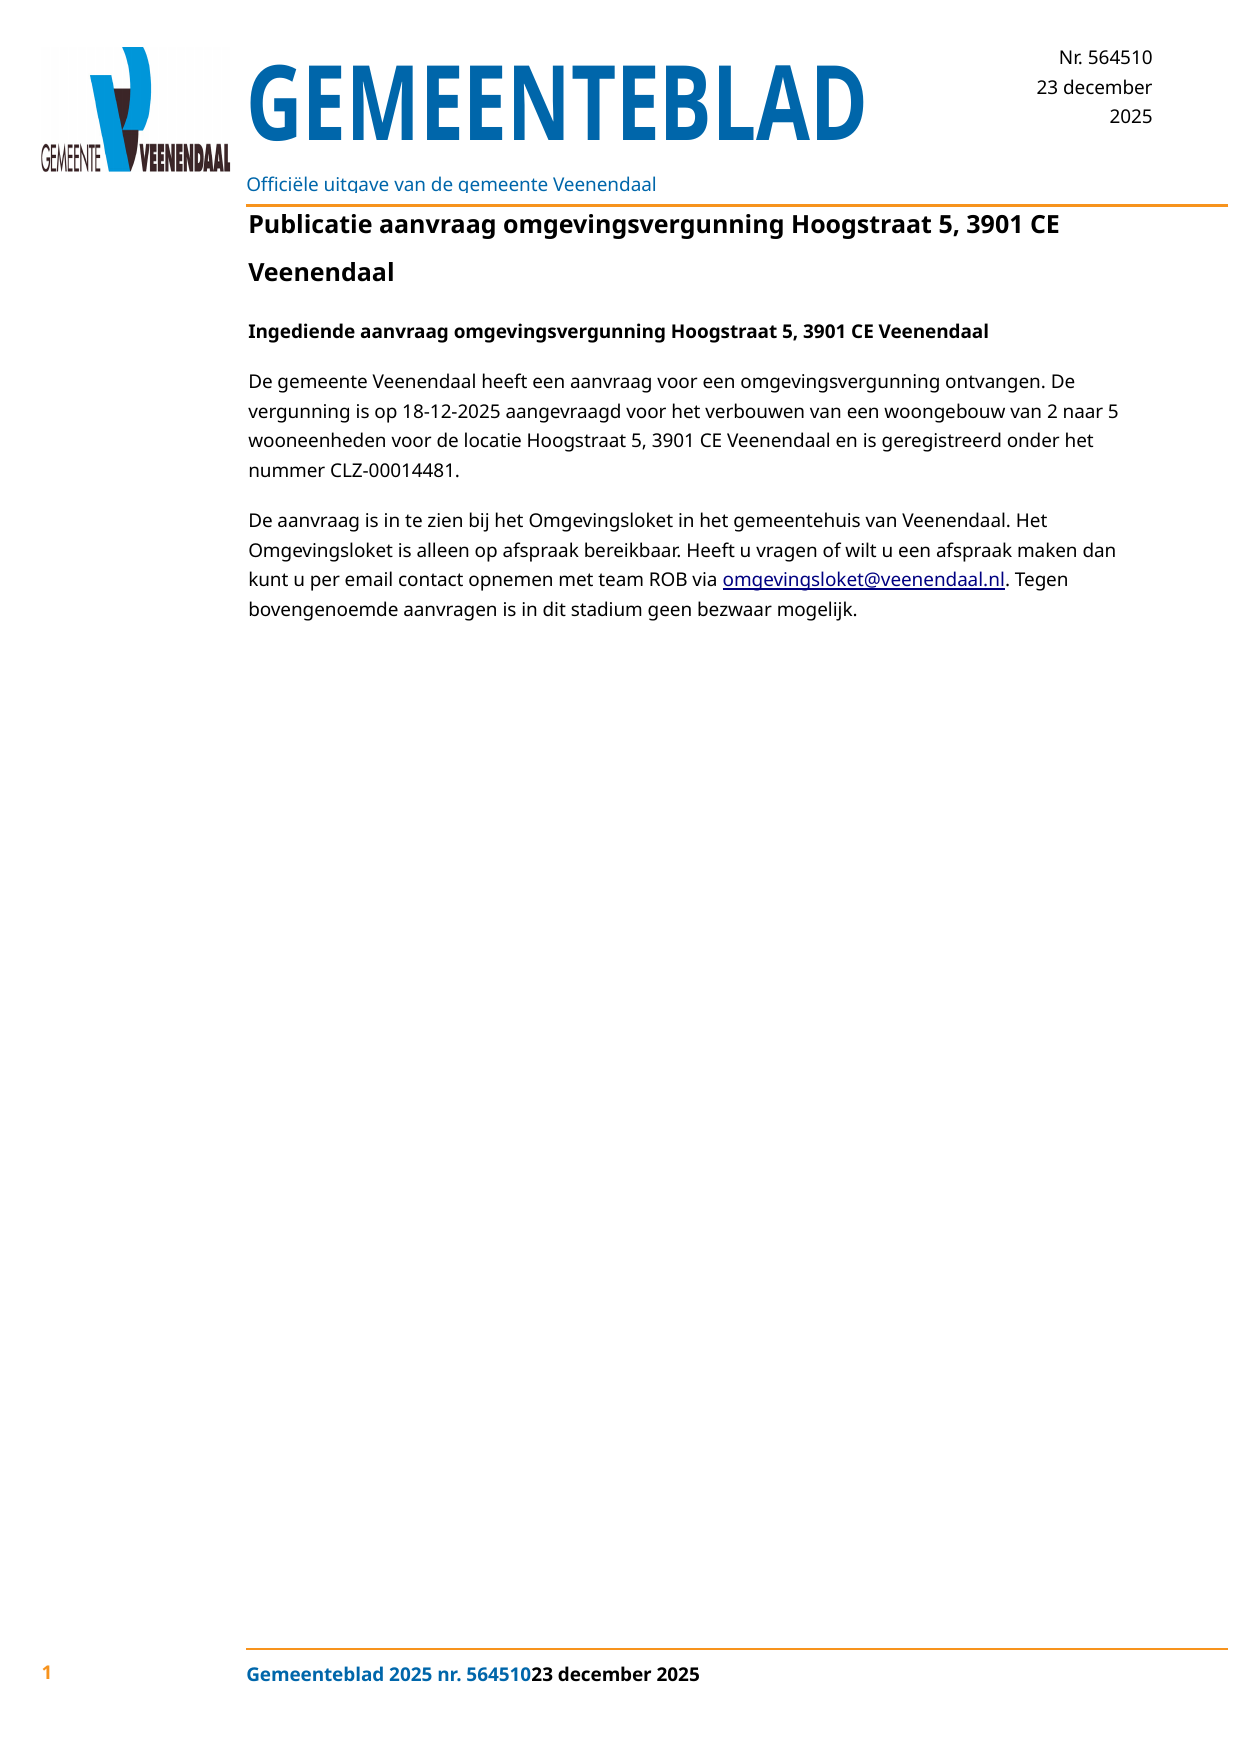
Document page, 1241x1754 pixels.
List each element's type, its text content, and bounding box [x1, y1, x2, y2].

text Publicatie aanvraag omgevingsvergunning Hoogstraat 5, 3901 CE Veenendaal [248, 207, 1152, 288]
picture [41, 47, 130, 172]
text De aanvraag is in te zien bij het Omgevingsloket in het gemeentehuis van Veenendaal. Het Omgevingsloket is alleen op afspraak bereikbaar. Heeft u vragen of wilt u een afspraak maken dan kunt u per email contact opnemen met team ROB via omgevingsloket@veenendaal.nl. Tegen bovengenoemde aanvragen is in dit stadium geen bezwaar mogelijk. [248, 507, 1152, 622]
picture [123, 47, 231, 172]
text De gemeente Veenendaal heeft een aanvraag voor een omgevingsvergunning ontvangen. De vergunning is op 18-12-2025 aangevraagd voor het verbouwen van een woongebouw van 2 naar 5 wooneenheden voor de locatie Hoogstraat 5, 3901 CE Veenendaal en is geregistreerd onder het nummer CLZ-00014481. [248, 368, 1152, 483]
text Ingediende aanvraag omgevingsvergunning Hoogstraat 5, 3901 CE Veenendaal [248, 318, 1152, 344]
